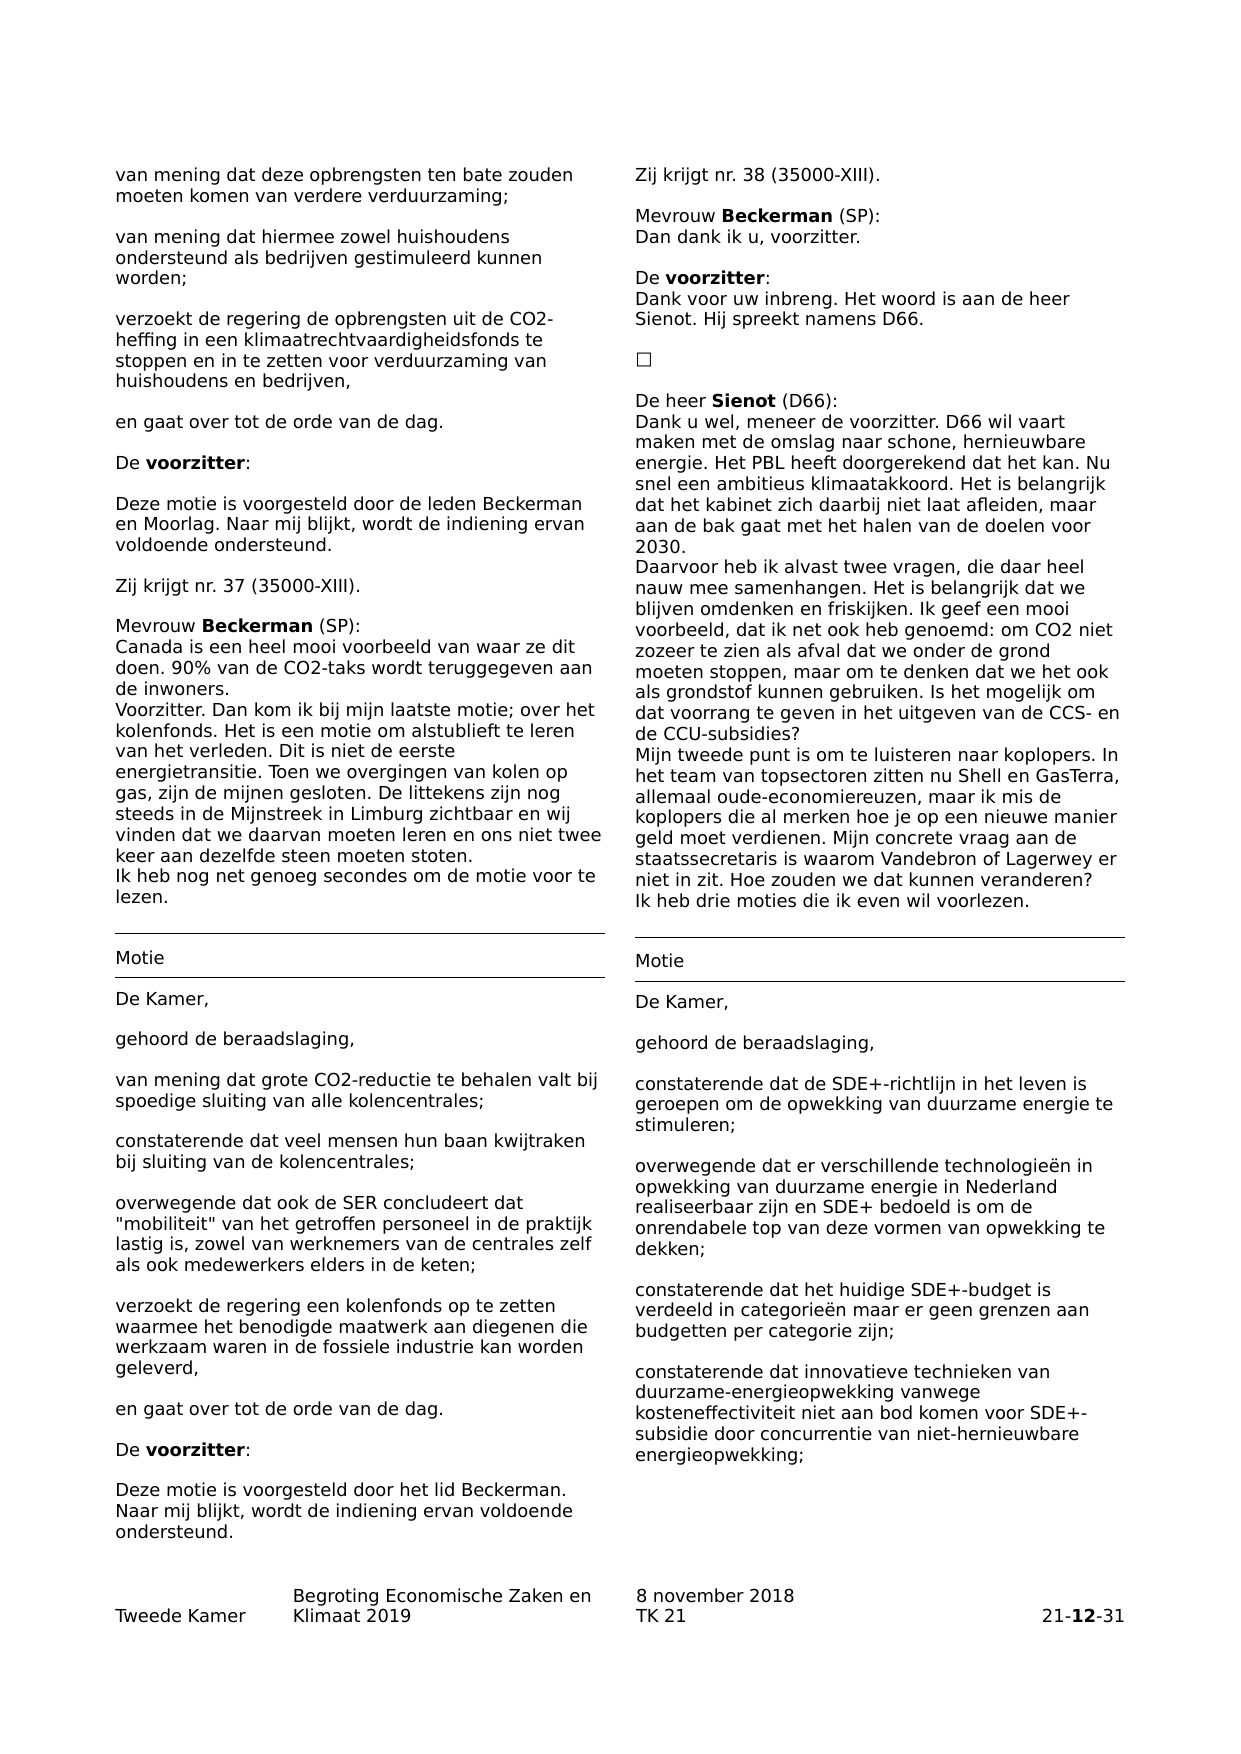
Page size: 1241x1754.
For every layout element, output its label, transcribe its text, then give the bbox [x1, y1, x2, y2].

text Mevrouw Beckerman (SP): [115, 616, 605, 637]
text overwegende dat er verschillende technologieën in opwekking van duurzame energie in Nederland realiseerbaar zijn en SDE+ bedoeld is om de onrendabele top van deze vormen van opwekking te dekken; [635, 1156, 1125, 1259]
text De heer Sienot (D66): [635, 391, 1125, 411]
text De Kamer, [635, 992, 1125, 1013]
text Dan dank ik u, voorzitter. [635, 227, 1125, 248]
text Ik heb nog net genoeg secondes om de motie voor te lezen. [115, 866, 605, 908]
text en gaat over tot de orde van de dag. [115, 412, 605, 433]
text constaterende dat innovatieve technieken van duurzame-energieopwekking vanwege kosteneffectiviteit niet aan bod komen voor SDE+-subsidie door concurrentie van niet-hernieuwbare energieopwekking; [635, 1362, 1125, 1465]
text en gaat over tot de orde van de dag. [115, 1399, 605, 1419]
text constaterende dat veel mensen hun baan kwijtraken bij sluiting van de kolencentrales; [115, 1131, 605, 1173]
text De voorzitter: [115, 1439, 605, 1460]
text ⬜ [635, 350, 1125, 371]
text De Kamer, [115, 988, 605, 1009]
text constaterende dat het huidige SDE+-budget is verdeeld in categorieën maar er geen grenzen aan budgetten per categorie zijn; [635, 1279, 1125, 1342]
text Ik heb drie moties die ik even wil voorlezen. [635, 891, 1125, 911]
text Voorzitter. Dan kom ik bij mijn laatste motie; over het kolenfonds. Het is een motie om alstublieft te leren van het verleden. Dit is niet de eerste energietransitie. Toen we overgingen van kolen op gas, zijn de mijnen gesloten. De littekens zijn nog steeds in de Mijnstreek in Limburg zichtbaar en wij vinden dat we daarvan moeten leren en ons niet twee keer aan dezelfde steen moeten stoten. [115, 699, 605, 866]
text Daarvoor heb ik alvast twee vragen, die daar heel nauw mee samenhangen. Het is belangrijk dat we blijven omdenken en friskijken. Ik geef een mooi voorbeeld, dat ik net ook heb genoemd: om CO2 niet zozeer te zien als afval dat we onder de grond moeten stoppen, maar om te denken dat we het ook als grondstof kunnen gebruiken. Is het mogelijk om dat voorrang te geven in het uitgeven van de CCS- en de CCU-subsidies? [635, 557, 1125, 745]
text Zij krijgt nr. 38 (35000-XIII). [635, 165, 1125, 186]
text De voorzitter: [115, 453, 605, 473]
text Deze motie is voorgesteld door het lid Beckerman. Naar mij blijkt, wordt de indiening ervan voldoende ondersteund. [115, 1480, 605, 1542]
text overwegende dat ook de SER concludeert dat "mobiliteit" van het getroffen personeel in de praktijk lastig is, zowel van werknemers van de centrales zelf als ook medewerkers elders in de keten; [115, 1193, 605, 1276]
text Zij krijgt nr. 37 (35000-XIII). [115, 576, 605, 596]
text van mening dat hiermee zowel huishoudens ondersteund als bedrijven gestimuleerd kunnen worden; [115, 227, 605, 289]
text Dank voor uw inbreng. Het woord is aan de heer Sienot. Hij spreekt namens D66. [635, 288, 1125, 330]
text verzoekt de regering de opbrengsten uit de CO2-heffing in een klimaatrechtvaardigheidsfonds te stoppen en in te zetten voor verduurzaming van huishoudens en bedrijven, [115, 309, 605, 392]
text Mijn tweede punt is om te luisteren naar koplopers. In het team van topsectoren zitten nu Shell en GasTerra, allemaal oude-economiereuzen, maar ik mis de koplopers die al merken hoe je op een nieuwe manier geld moet verdienen. Mijn concrete vraag aan de staatssecretaris is waarom Vandebron of Lagerwey er niet in zit. Hoe zouden we dat kunnen veranderen? [635, 745, 1125, 891]
text constaterende dat de SDE+-richtlijn in het leven is geroepen om de opwekking van duurzame energie te stimuleren; [635, 1073, 1125, 1136]
text Canada is een heel mooi voorbeeld van waar ze dit doen. 90% van de CO2-taks wordt teruggegeven aan de inwoners. [115, 637, 605, 699]
text verzoekt de regering een kolenfonds op te zetten waarmee het benodigde maatwerk aan diegenen die werkzaam waren in de fossiele industrie kan worden geleverd, [115, 1296, 605, 1379]
text gehoord de beraadslaging, [635, 1033, 1125, 1053]
text gehoord de beraadslaging, [115, 1029, 605, 1050]
text Motie [115, 948, 605, 968]
text van mening dat grote CO2-reductie te behalen valt bij spoedige sluiting van alle kolencentrales; [115, 1070, 605, 1111]
text De voorzitter: [635, 268, 1125, 288]
text Dank u wel, meneer de voorzitter. D66 wil vaart maken met de omslag naar schone, hernieuwbare energie. Het PBL heeft doorgerekend dat het kan. Nu snel een ambitieus klimaatakkoord. Het is belangrijk dat het kabinet zich daarbij niet laat afleiden, maar aan de bak gaat met het halen van de doelen voor 2030. [635, 411, 1125, 557]
text van mening dat deze opbrengsten ten bate zouden moeten komen van verdere verduurzaming; [115, 165, 605, 207]
text Deze motie is voorgesteld door de leden Beckerman en Moorlag. Naar mij blijkt, wordt de indiening ervan voldoende ondersteund. [115, 493, 605, 556]
text Motie [635, 951, 1125, 972]
text Mevrouw Beckerman (SP): [635, 206, 1125, 227]
